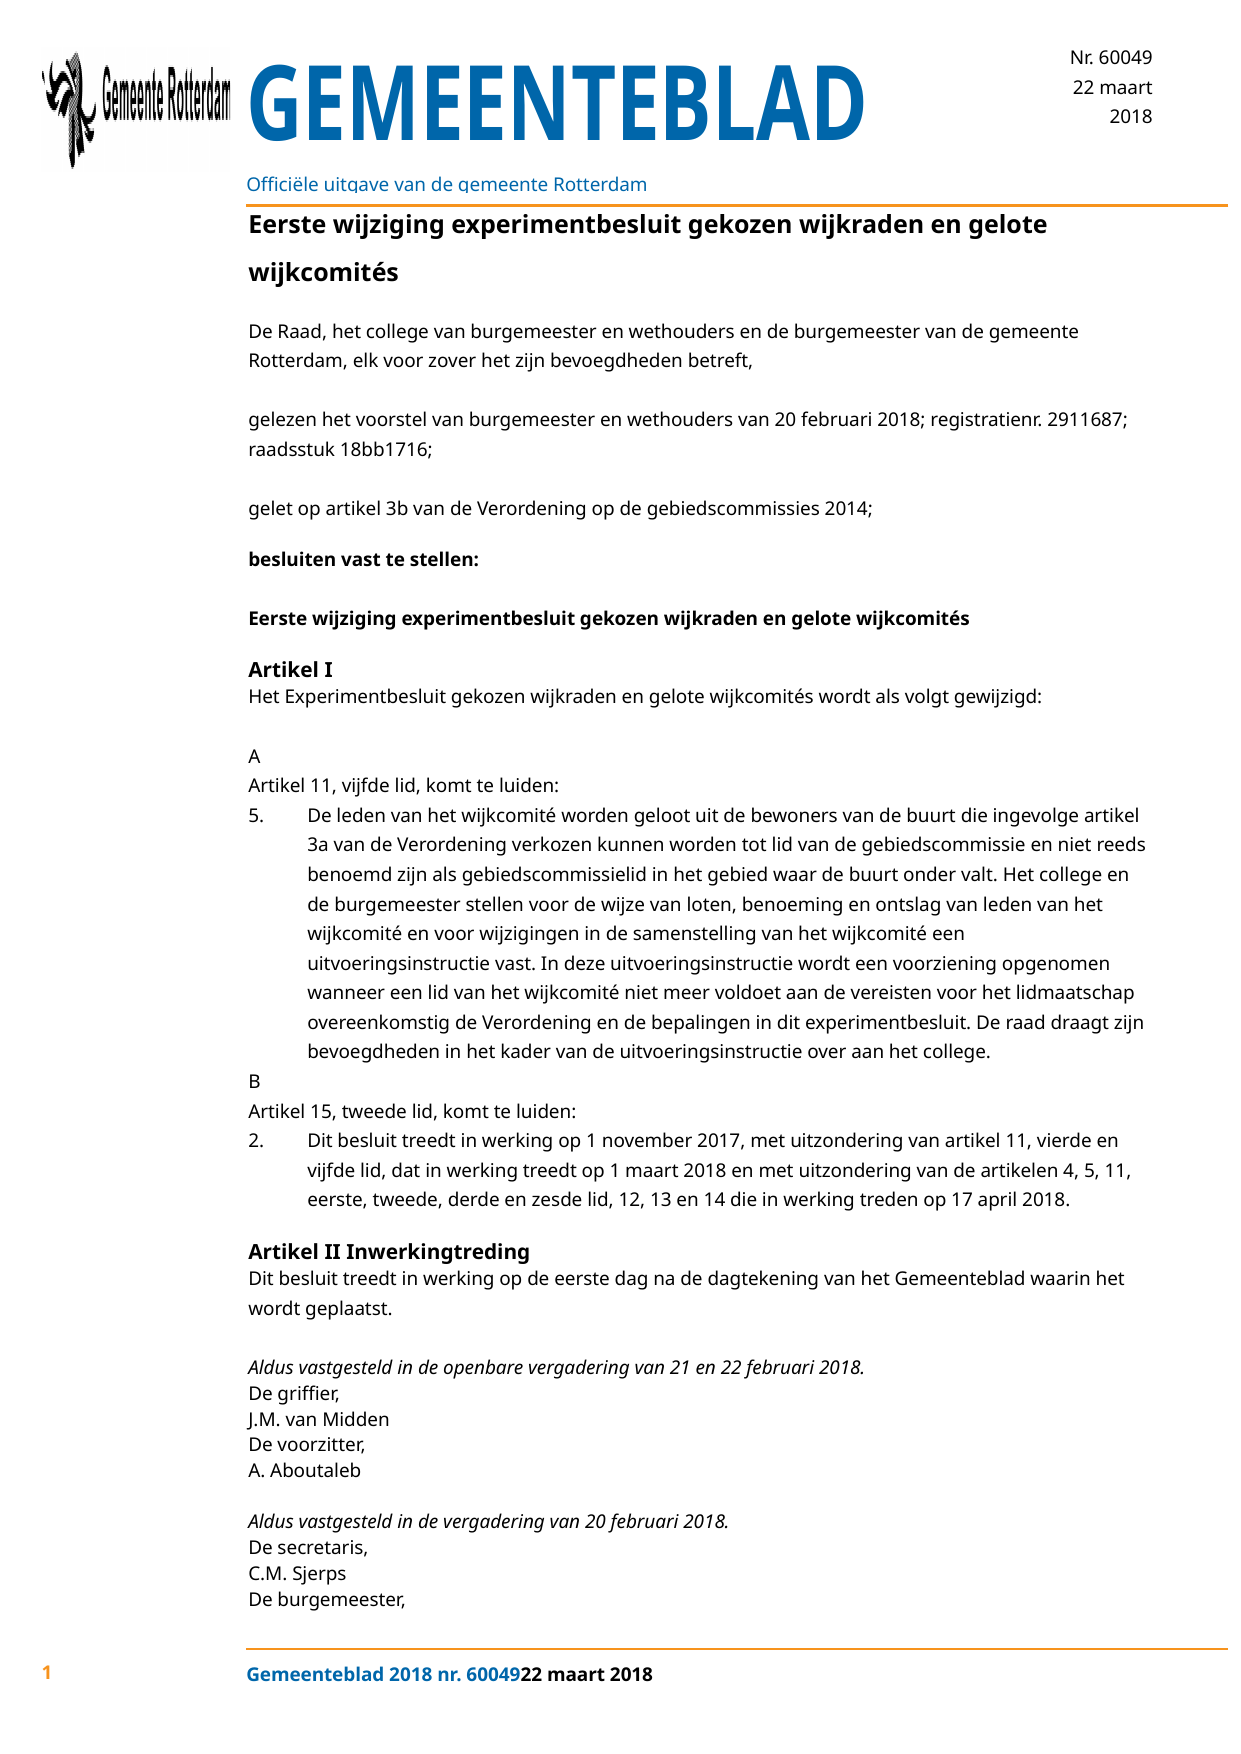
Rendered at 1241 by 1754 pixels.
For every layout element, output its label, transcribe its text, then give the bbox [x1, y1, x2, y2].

text Artikel 11, vijfde lid, komt te luiden: [248, 772, 1152, 798]
picture [41, 47, 231, 172]
text Artikel I [248, 655, 1152, 684]
text Aldus vastgesteld in de vergadering van 20 februari 2018. [248, 1509, 1152, 1534]
list Dit besluit treedt in werking op 1 november 2017, met uitzondering van artikel 11, vierde en vijfde lid, dat in werking treedt op 1 maart 2018 en met uitzondering van de artikelen 4, 5, 11, eerste, tweede, derde en zesde lid, 12, 13 en 14 die in werking treden op 17 april 2018. [248, 1127, 1152, 1212]
text De secretaris, [248, 1534, 1152, 1560]
text A. Aboutaleb [248, 1457, 1152, 1483]
text Dit besluit treedt in werking op de eerste dag na de dagtekening van het Gemeenteblad waarin het wordt geplaatst. [248, 1266, 1152, 1321]
text De burgemeester, [248, 1586, 1152, 1612]
text Artikel 15, tweede lid, komt te luiden: [248, 1098, 1152, 1124]
text De voorzitter, [248, 1431, 1152, 1457]
text besluiten vast te stellen: [248, 546, 1152, 571]
list De leden van het wijkcomité worden geloot uit de bewoners van de buurt die ingevolge artikel 3a van de Verordening verkozen kunnen worden tot lid van de gebiedscommissie en niet reeds benoemd zijn als gebiedscommissielid in het gebied waar de buurt onder valt. Het college en de burgemeester stellen voor de wijze van loten, benoeming en ontslag van leden van het wijkcomité en voor wijzigingen in de samenstelling van het wijkcomité een uitvoeringsinstructie vast. In deze uitvoeringsinstructie wordt een voorziening opgenomen wanneer een lid van het wijkcomité niet meer voldoet aan de vereisten voor het lidmaatschap overeenkomstig de Verordening en de bepalingen in dit experimentbesluit. De raad draagt zijn bevoegdheden in het kader van de uitvoeringsinstructie over aan het college. [248, 802, 1152, 1064]
text Aldus vastgesteld in de openbare vergadering van 21 en 22 februari 2018. [248, 1354, 1152, 1380]
text Het Experimentbesluit gekozen wijkraden en gelote wijkcomités wordt als volgt gewijzigd: [248, 684, 1152, 709]
text Eerste wijziging experimentbesluit gekozen wijkraden en gelote wijkcomités [248, 605, 1152, 631]
text A [248, 743, 1152, 769]
text De griffier, [248, 1380, 1152, 1406]
text De Raad, het college van burgemeester en wethouders en de burgemeester van de gemeente Rotterdam, elk voor zover het zijn bevoegdheden betreft, [248, 318, 1152, 373]
text gelet op artikel 3b van de Verordening op de gebiedscommissies 2014; [248, 495, 1152, 521]
text C.M. Sjerps [248, 1560, 1152, 1586]
text Artikel II Inwerkingtreding [248, 1237, 1152, 1266]
text Eerste wijziging experimentbesluit gekozen wijkraden en gelote wijkcomités [248, 207, 1152, 288]
text J.M. van Midden [248, 1406, 1152, 1431]
text gelezen het voorstel van burgemeester en wethouders van 20 februari 2018; registratienr. 2911687; raadsstuk 18bb1716; [248, 407, 1152, 462]
text B [248, 1068, 1152, 1094]
